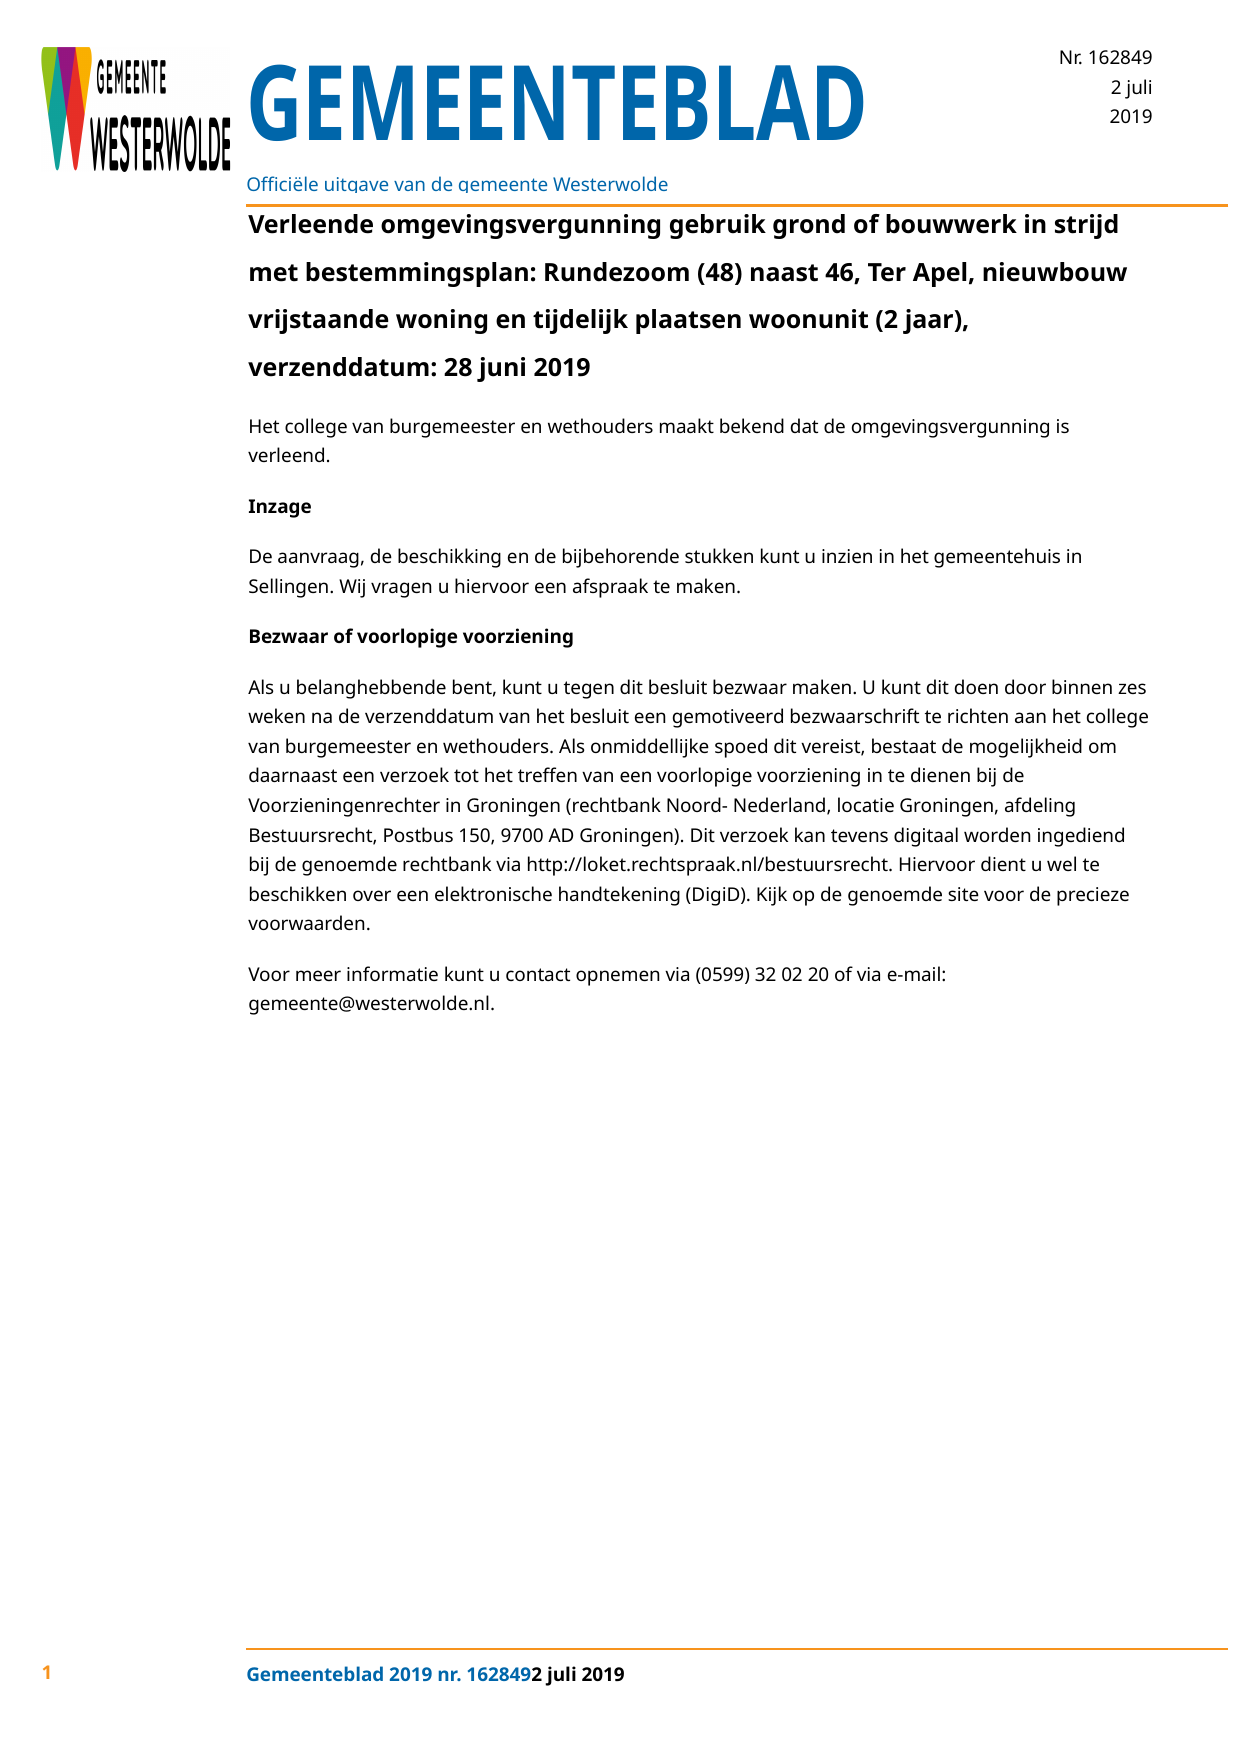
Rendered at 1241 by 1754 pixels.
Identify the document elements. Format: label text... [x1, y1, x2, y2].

text Bezwaar of voorlopige voorziening [248, 623, 1152, 649]
text Inzage [248, 493, 1152, 519]
text De aanvraag, de beschikking en de bijbehorende stukken kunt u inzien in het gemeentehuis in Sellingen. Wij vragen u hiervoor een afspraak te maken. [248, 543, 1152, 599]
text Het college van burgemeester en wethouders maakt bekend dat de omgevingsvergunning is verleend. [248, 413, 1152, 468]
text Voor meer informatie kunt u contact opnemen via (0599) 32 02 20 of via e-mail: gemeente@westerwolde.nl. [248, 961, 1152, 1016]
text Als u belanghebbende bent, kunt u tegen dit besluit bezwaar maken. U kunt dit doen door binnen zes weken na de verzenddatum van het besluit een gemotiveerd bezwaarschrift te richten aan het college van burgemeester en wethouders. Als onmiddellijke spoed dit vereist, bestaat de mogelijkheid om daarnaast een verzoek tot het treffen van een voorlopige voorziening in te dienen bij de Voorzieningenrechter in Groningen (rechtbank Noord- Nederland, locatie Groningen, afdeling Bestuursrecht, Postbus 150, 9700 AD Groningen). Dit verzoek kan tevens digitaal worden ingediend bij de genoemde rechtbank via http://loket.rechtspraak.nl/bestuursrecht. Hiervoor dient u wel te beschikken over een elektronische handtekening (DigiD). Kijk op de genoemde site voor de precieze voorwaarden. [248, 674, 1152, 936]
text Verleende omgevingsvergunning gebruik grond of bouwwerk in strijd met bestemmingsplan: Rundezoom (48) naast 46, Ter Apel, nieuwbouw vrijstaande woning en tijdelijk plaatsen woonunit (2 jaar), verzenddatum: 28 juni 2019 [248, 207, 1152, 384]
picture [41, 47, 231, 172]
